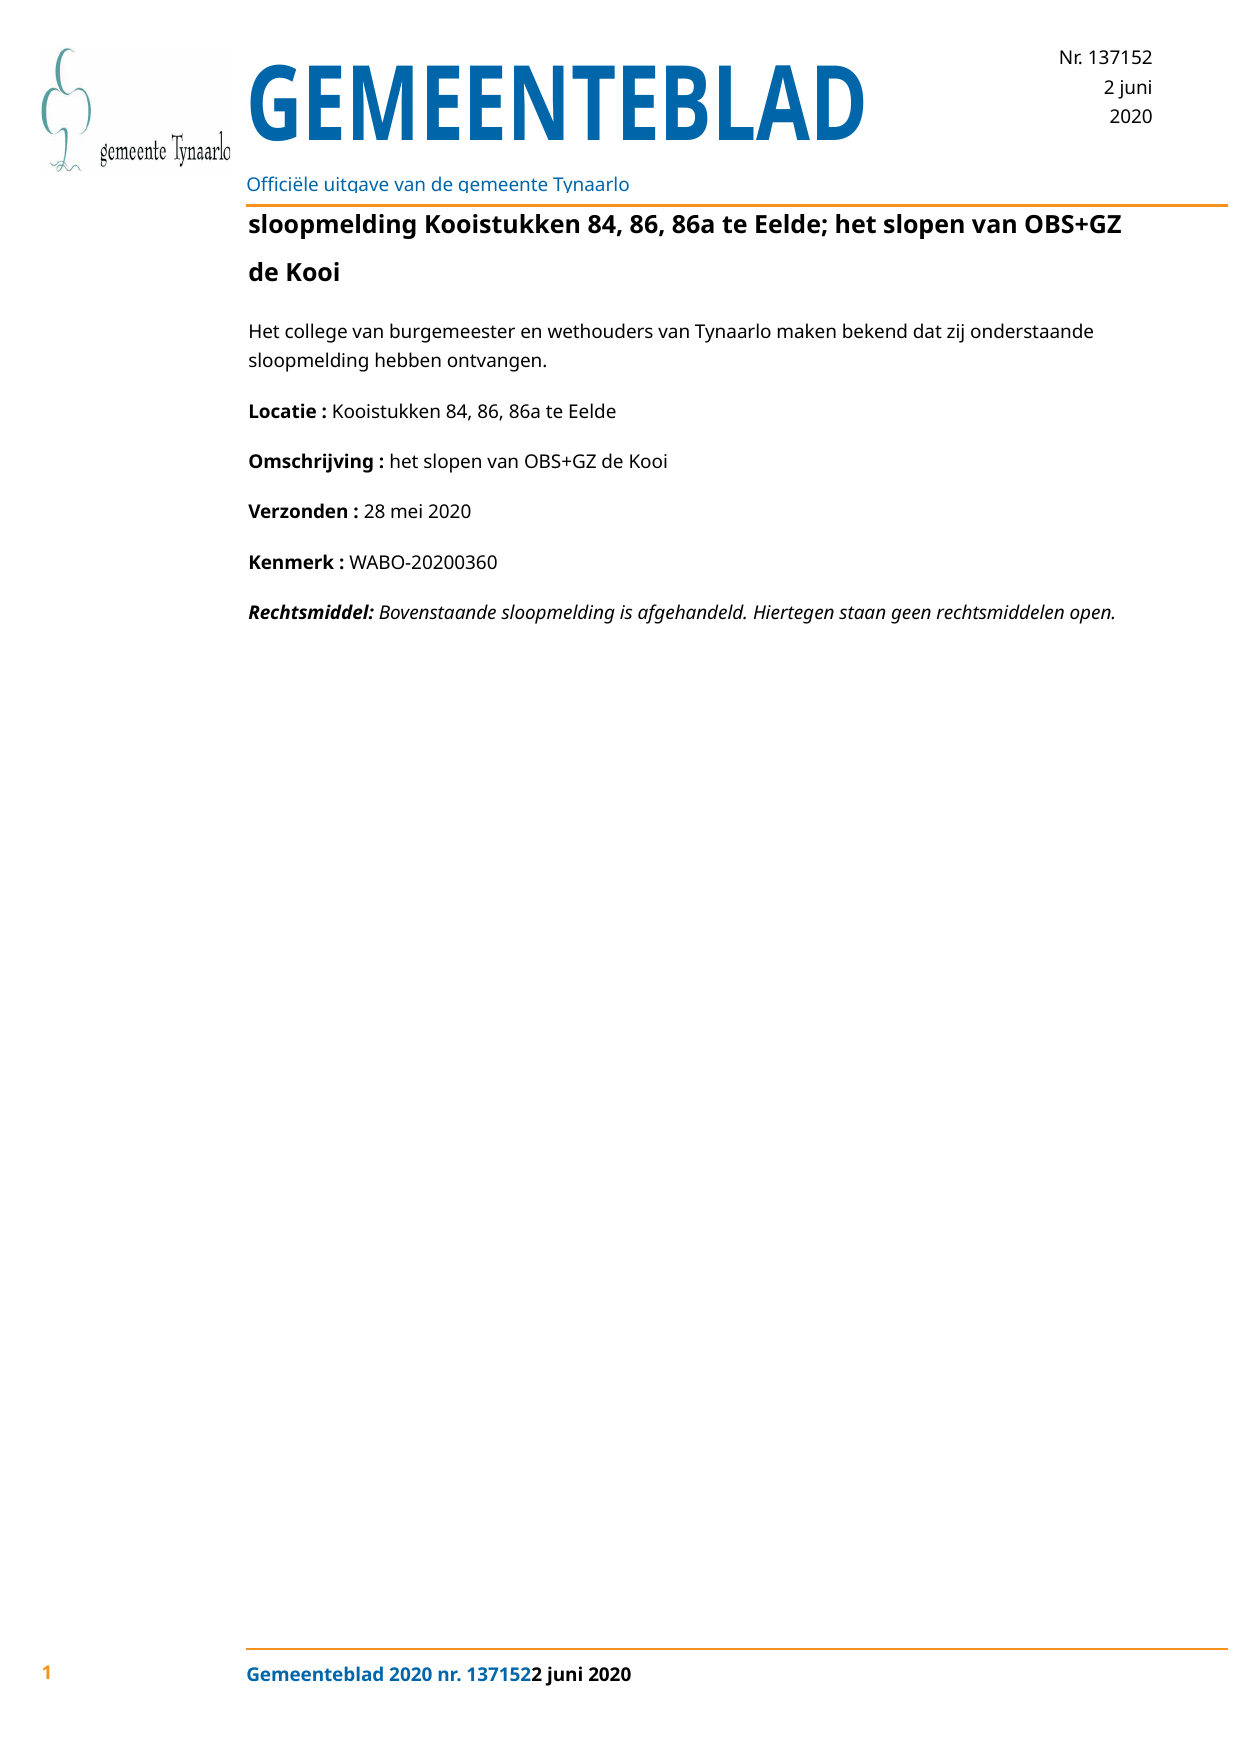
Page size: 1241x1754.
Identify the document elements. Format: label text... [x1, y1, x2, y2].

picture [41, 47, 231, 172]
text Kenmerk : WABO-20200360 [248, 549, 1152, 575]
text Het college van burgemeester en wethouders van Tynaarlo maken bekend dat zij onderstaande sloopmelding hebben ontvangen. [248, 318, 1152, 373]
text Omschrijving : het slopen van OBS+GZ de Kooi [248, 448, 1152, 474]
text Locatie : Kooistukken 84, 86, 86a te Eelde [248, 398, 1152, 424]
text Verzonden : 28 mei 2020 [248, 499, 1152, 524]
text Rechtsmiddel: Bovenstaande sloopmelding is afgehandeld. Hiertegen staan geen rechtsmiddelen open. [248, 599, 1152, 625]
text sloopmelding Kooistukken 84, 86, 86a te Eelde; het slopen van OBS+GZ de Kooi [248, 207, 1152, 288]
